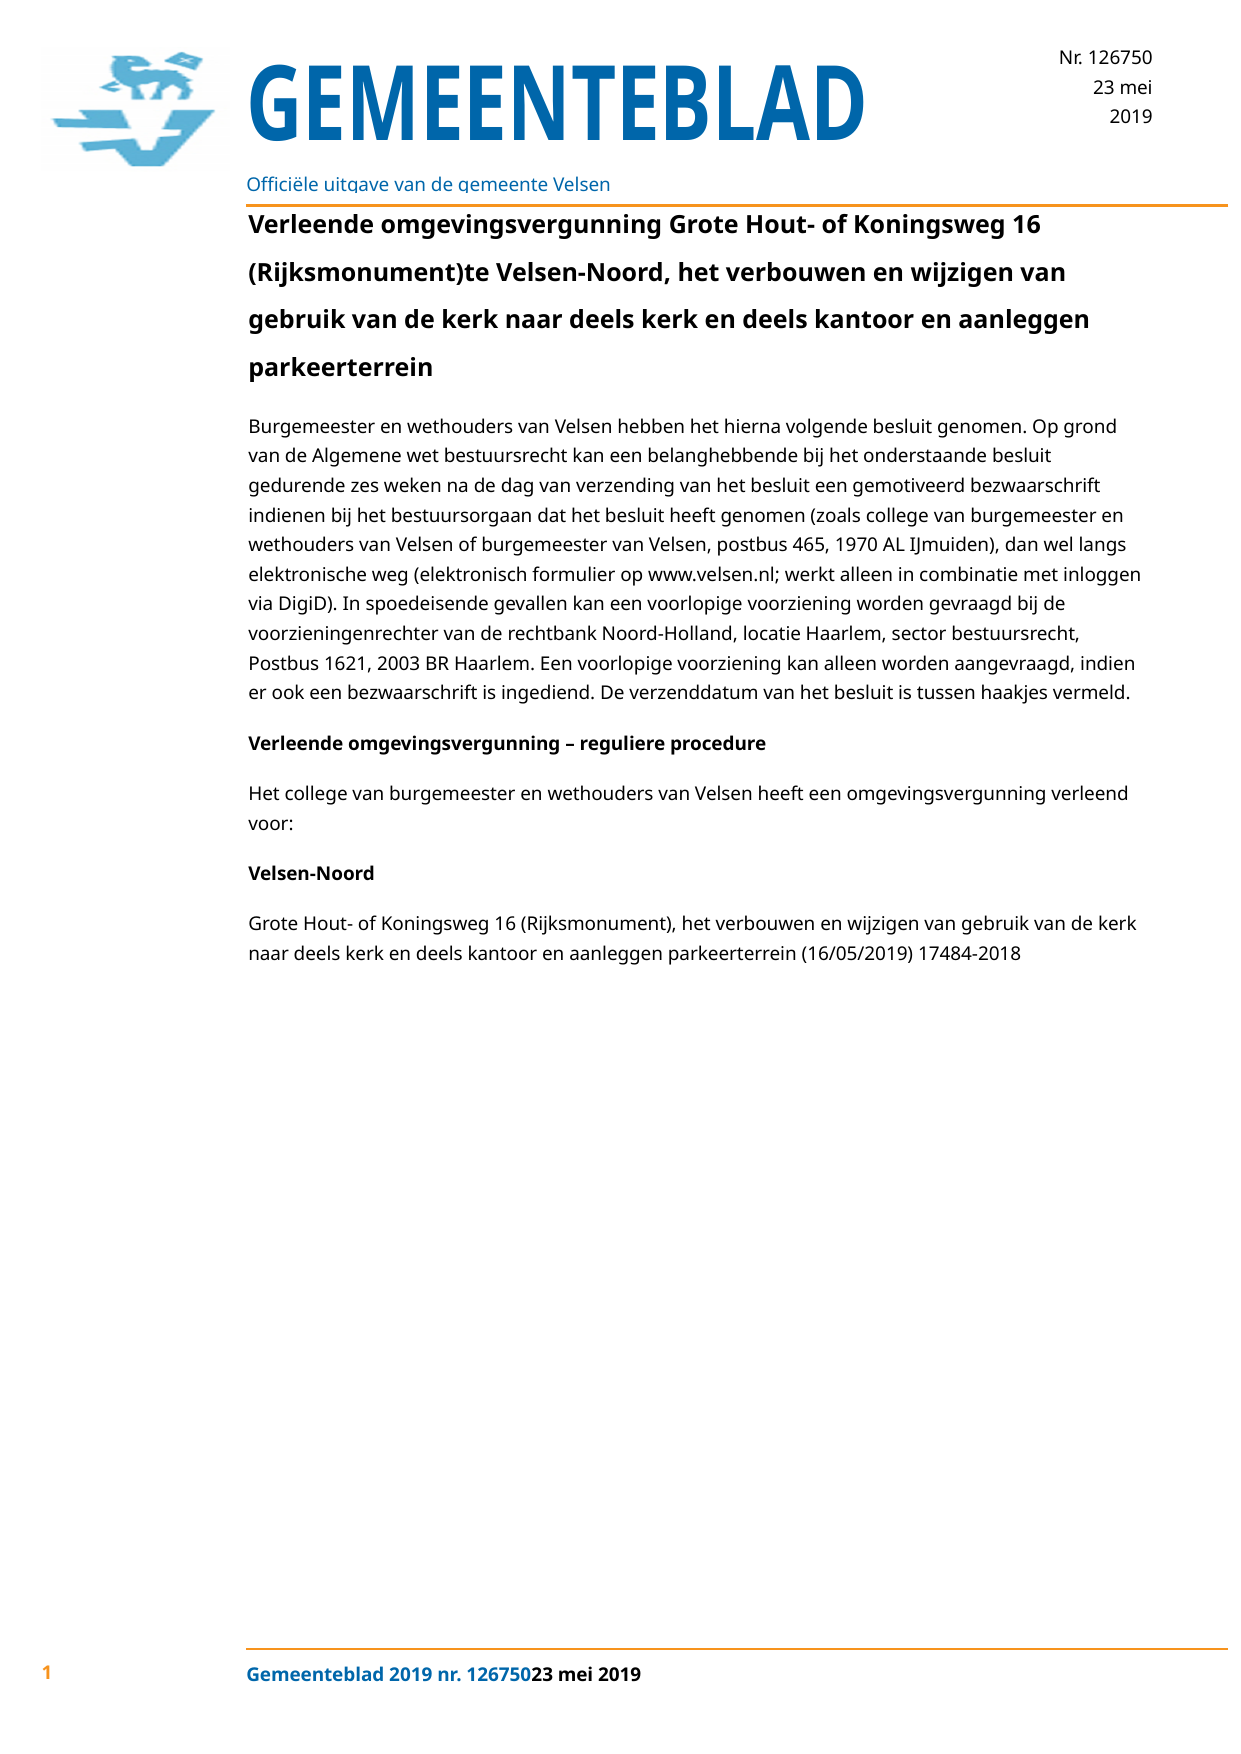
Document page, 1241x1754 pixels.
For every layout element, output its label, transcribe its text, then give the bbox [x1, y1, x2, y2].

text Burgemeester en wethouders van Velsen hebben het hierna volgende besluit genomen. Op grond van de Algemene wet bestuursrecht kan een belanghebbende bij het onderstaande besluit gedurende zes weken na de dag van verzending van het besluit een gemotiveerd bezwaarschrift indienen bij het bestuursorgaan dat het besluit heeft genomen (zoals college van burgemeester en wethouders van Velsen of burgemeester van Velsen, postbus 465, 1970 AL IJmuiden), dan wel langs elektronische weg (elektronisch formulier op www.velsen.nl; werkt alleen in combinatie met inloggen via DigiD). In spoedeisende gevallen kan een voorlopige voorziening worden gevraagd bij de voorzieningenrechter van de rechtbank Noord-Holland, locatie Haarlem, sector bestuursrecht, Postbus 1621, 2003 BR Haarlem. Een voorlopige voorziening kan alleen worden aangevraagd, indien er ook een bezwaarschrift is ingediend. De verzenddatum van het besluit is tussen haakjes vermeld. [248, 413, 1152, 705]
text Verleende omgevingsvergunning Grote Hout- of Koningsweg 16 (Rijksmonument)te Velsen-Noord, het verbouwen en wijzigen van gebruik van de kerk naar deels kerk en deels kantoor en aanleggen parkeerterrein [248, 207, 1152, 384]
text Grote Hout- of Koningsweg 16 (Rijksmonument), het verbouwen en wijzigen van gebruik van de kerk naar deels kerk en deels kantoor en aanleggen parkeerterrein (16/05/2019) 17484-2018 [248, 911, 1152, 966]
text Velsen-Noord [248, 860, 1152, 886]
text Het college van burgemeester en wethouders van Velsen heeft een omgevingsvergunning verleend voor: [248, 780, 1152, 836]
picture [41, 47, 231, 172]
text Verleende omgevingsvergunning – reguliere procedure [248, 730, 1152, 756]
